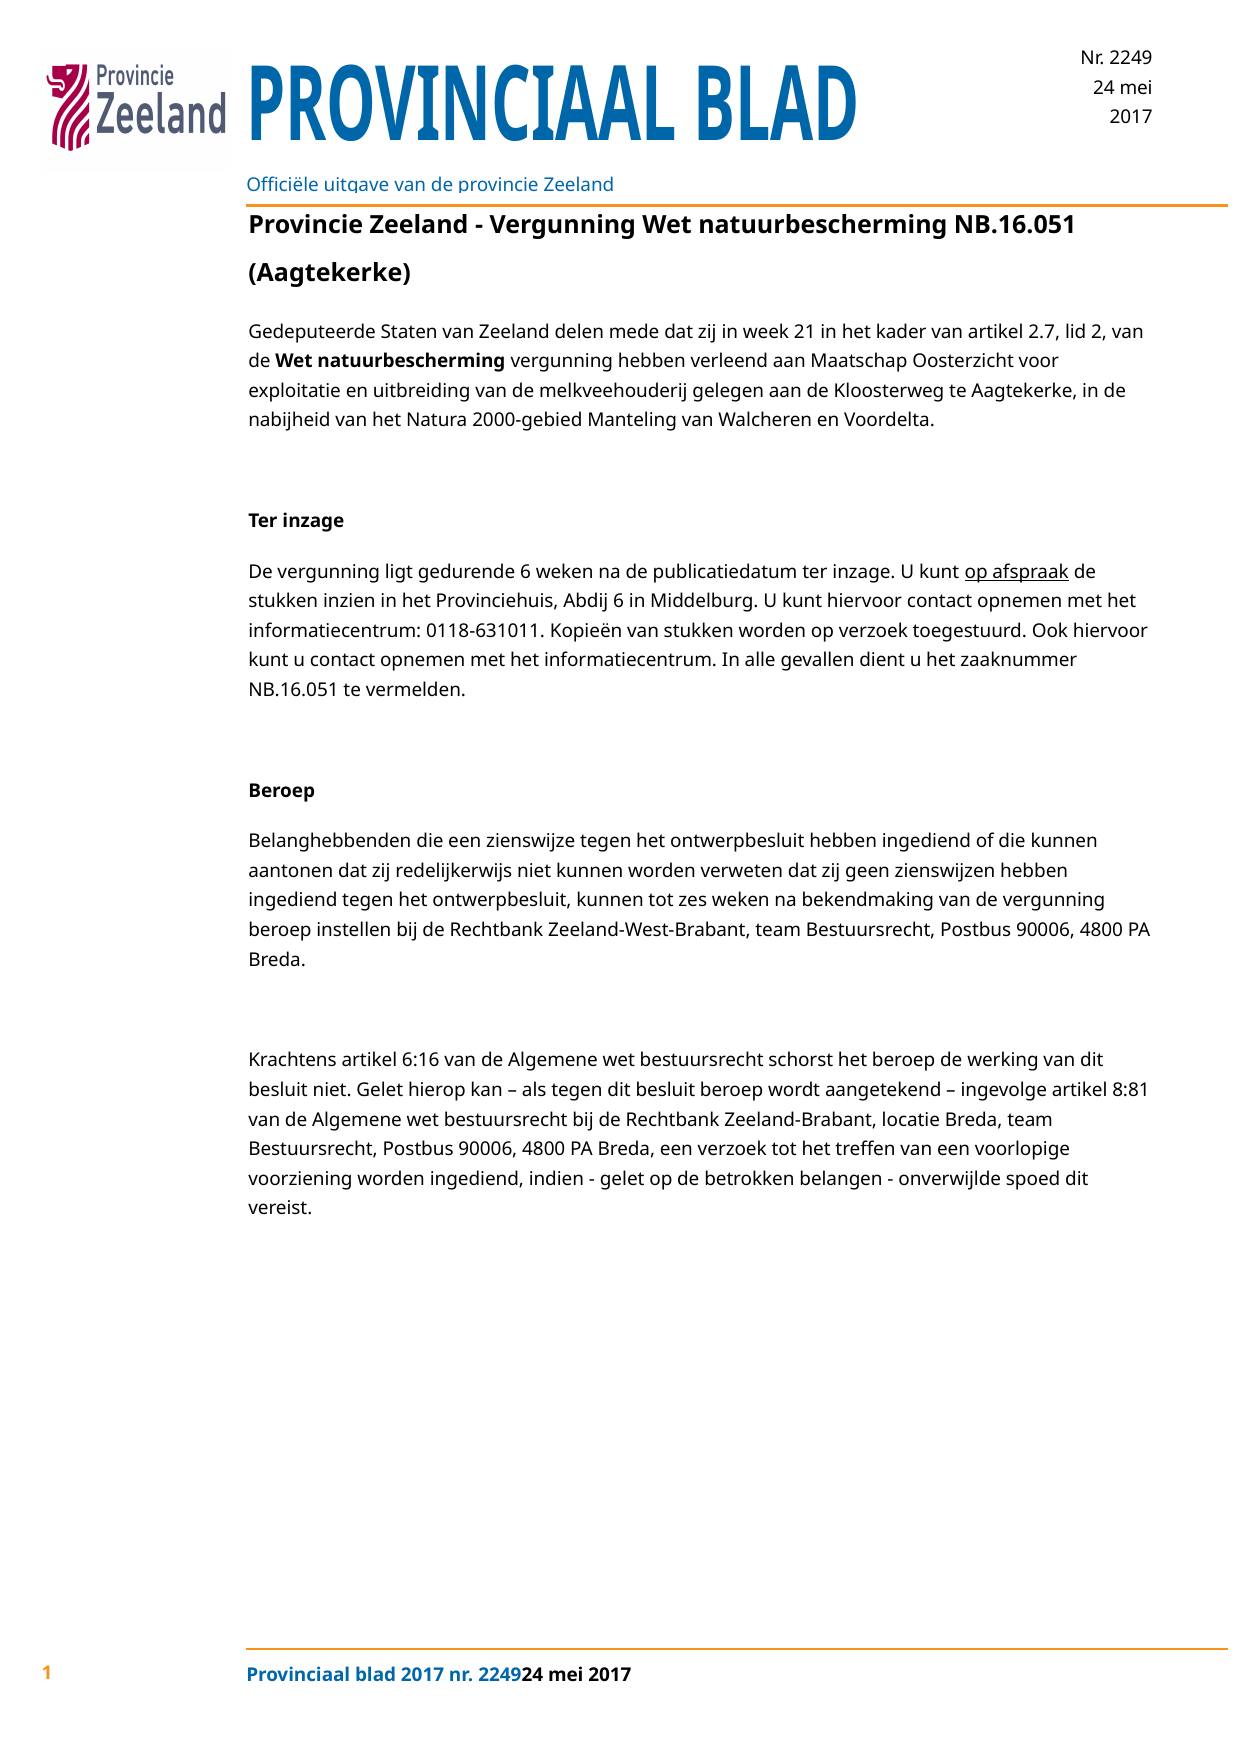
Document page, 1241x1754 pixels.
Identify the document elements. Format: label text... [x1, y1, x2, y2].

text Beroep [248, 777, 1152, 803]
text Krachtens artikel 6:16 van de Algemene wet bestuursrecht schorst het beroep de werking van dit besluit niet. Gelet hierop kan – als tegen dit besluit beroep wordt aangetekend – ingevolge artikel 8:81 van de Algemene wet bestuursrecht bij de Rechtbank Zeeland-Brabant, locatie Breda, team Bestuursrecht, Postbus 90006, 4800 PA Breda, een verzoek tot het treffen van een voorlopige voorziening worden ingediend, indien - gelet op de betrokken belangen - onverwijlde spoed dit vereist. [248, 1047, 1152, 1220]
picture [41, 47, 231, 172]
text Belanghebbenden die een zienswijze tegen het ontwerpbesluit hebben ingediend of die kunnen aantonen dat zij redelijkerwijs niet kunnen worden verweten dat zij geen zienswijzen hebben ingediend tegen het ontwerpbesluit, kunnen tot zes weken na bekendmaking van de vergunning beroep instellen bij de Rechtbank Zeeland-West-Brabant, team Bestuursrecht, Postbus 90006, 4800 PA Breda. [248, 827, 1152, 972]
text Provincie Zeeland - Vergunning Wet natuurbescherming NB.16.051 (Aagtekerke) [248, 207, 1152, 288]
text Ter inzage [248, 507, 1152, 533]
text De vergunning ligt gedurende 6 weken na de publicatiedatum ter inzage. U kunt op afspraak de stukken inzien in het Provinciehuis, Abdij 6 in Middelburg. U kunt hiervoor contact opnemen met het informatiecentrum: 0118-631011. Kopieën van stukken worden op verzoek toegestuurd. Ook hiervoor kunt u contact opnemen met het informatiecentrum. In alle gevallen dient u het zaaknummer NB.16.051 te vermelden. [248, 558, 1152, 702]
text Gedeputeerde Staten van Zeeland delen mede dat zij in week 21 in het kader van artikel 2.7, lid 2, van de Wet natuurbescherming vergunning hebben verleend aan Maatschap Oosterzicht voor exploitatie en uitbreiding van de melkveehouderij gelegen aan de Kloosterweg te Aagtekerke, in de nabijheid van het Natura 2000-gebied Manteling van Walcheren en Voordelta. [248, 318, 1152, 432]
